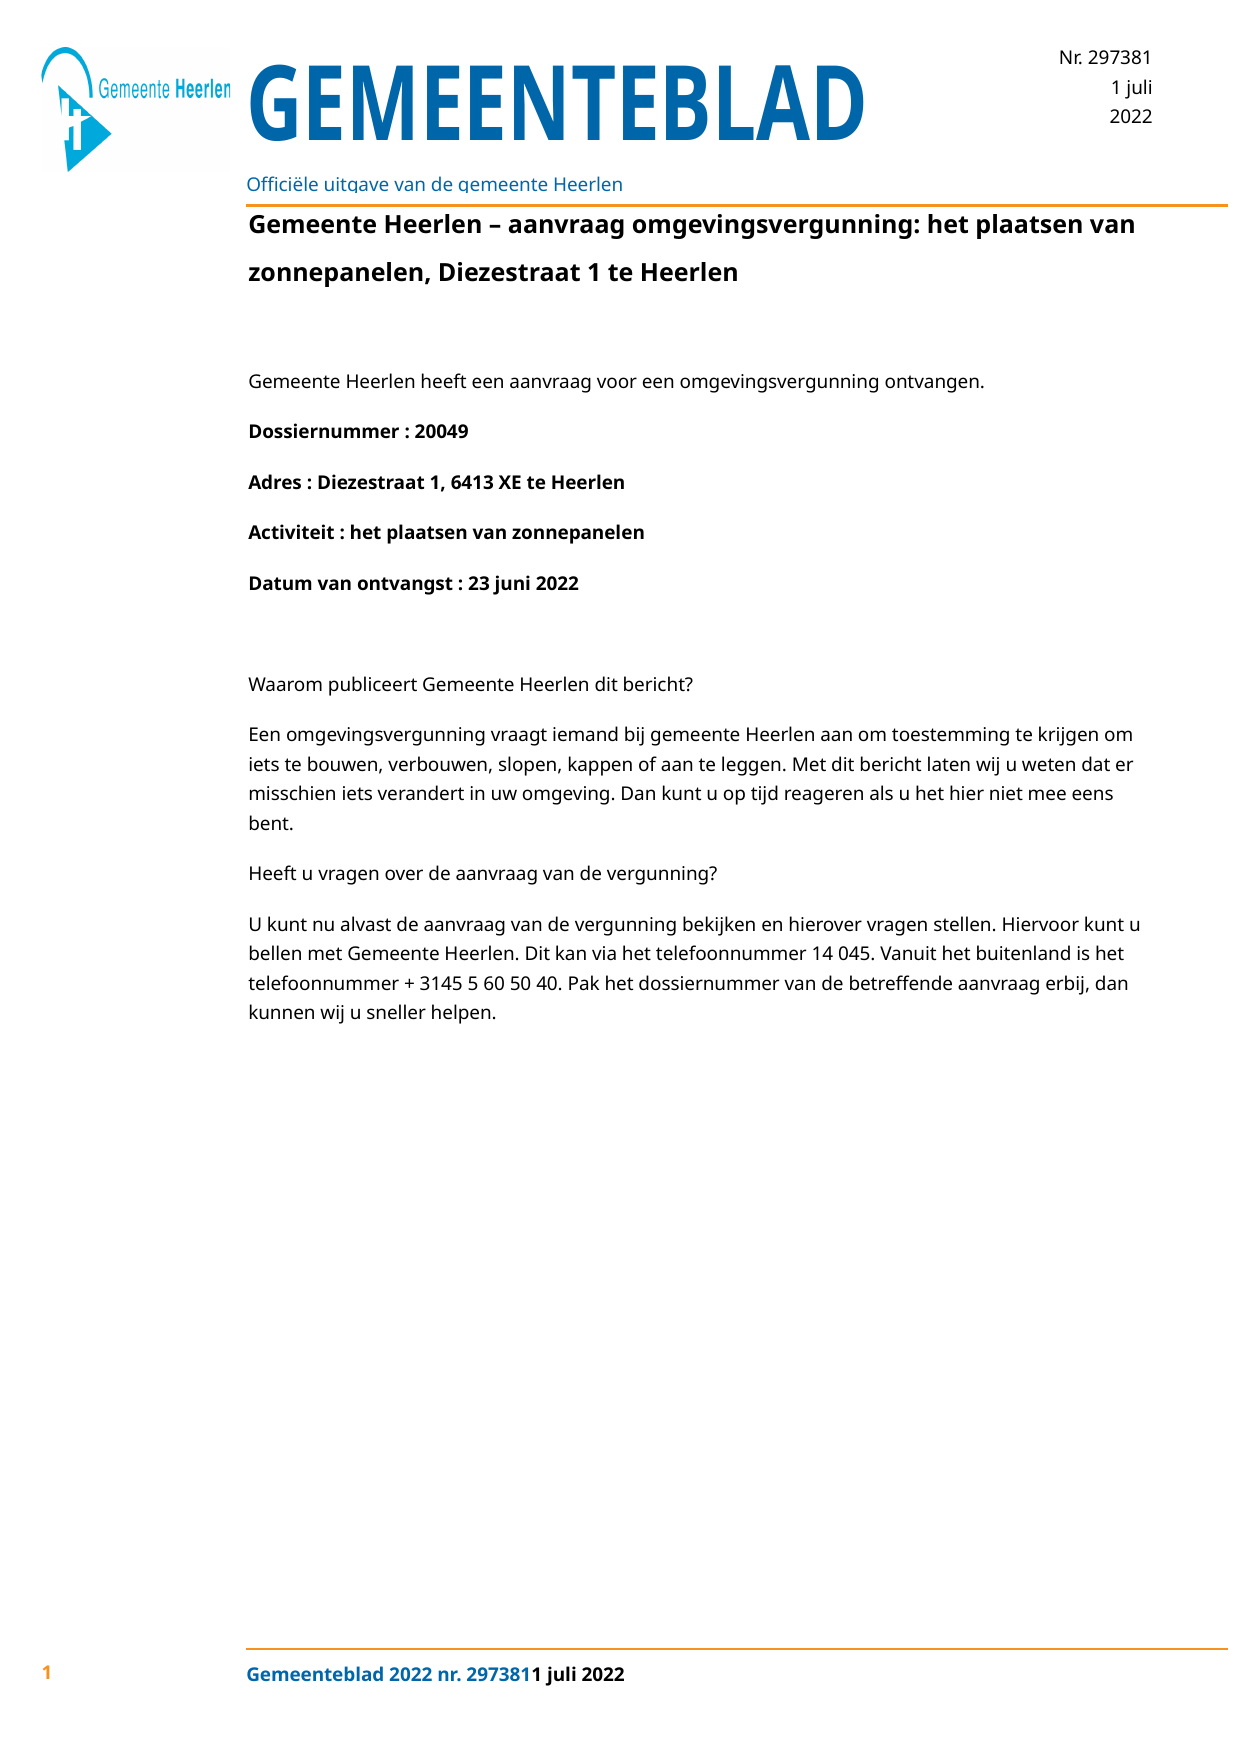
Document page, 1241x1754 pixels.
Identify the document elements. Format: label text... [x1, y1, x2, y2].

text Een omgevingsvergunning vraagt iemand bij gemeente Heerlen aan om toestemming te krijgen om iets te bouwen, verbouwen, slopen, kappen of aan te leggen. Met dit bericht laten wij u weten dat er misschien iets verandert in uw omgeving. Dan kunt u op tijd reageren als u het hier niet mee eens bent. [248, 721, 1152, 836]
text Activiteit : het plaatsen van zonnepanelen [248, 519, 1152, 545]
text Datum van ontvangst : 23 juni 2022 [248, 570, 1152, 596]
text Adres : Diezestraat 1, 6413 XE te Heerlen [248, 469, 1152, 495]
text Gemeente Heerlen – aanvraag omgevingsvergunning: het plaatsen van zonnepanelen, Diezestraat 1 te Heerlen [248, 207, 1152, 288]
text Gemeente Heerlen heeft een aanvraag voor een omgevingsvergunning ontvangen. [248, 368, 1152, 394]
text Dossiernummer : 20049 [248, 419, 1152, 444]
picture [41, 47, 231, 172]
picture [41, 47, 59, 70]
text Waarom publiceert Gemeente Heerlen dit bericht? [248, 671, 1152, 697]
text Heeft u vragen over de aanvraag van de vergunning? [248, 860, 1152, 886]
text U kunt nu alvast de aanvraag van de vergunning bekijken en hierover vragen stellen. Hiervoor kunt u bellen met Gemeente Heerlen. Dit kan via het telefoonnummer 14 045. Vanuit het buitenland is het telefoonnummer + 3145 5 60 50 40. Pak het dossiernummer van de betreffende aanvraag erbij, dan kunnen wij u sneller helpen. [248, 911, 1152, 1025]
